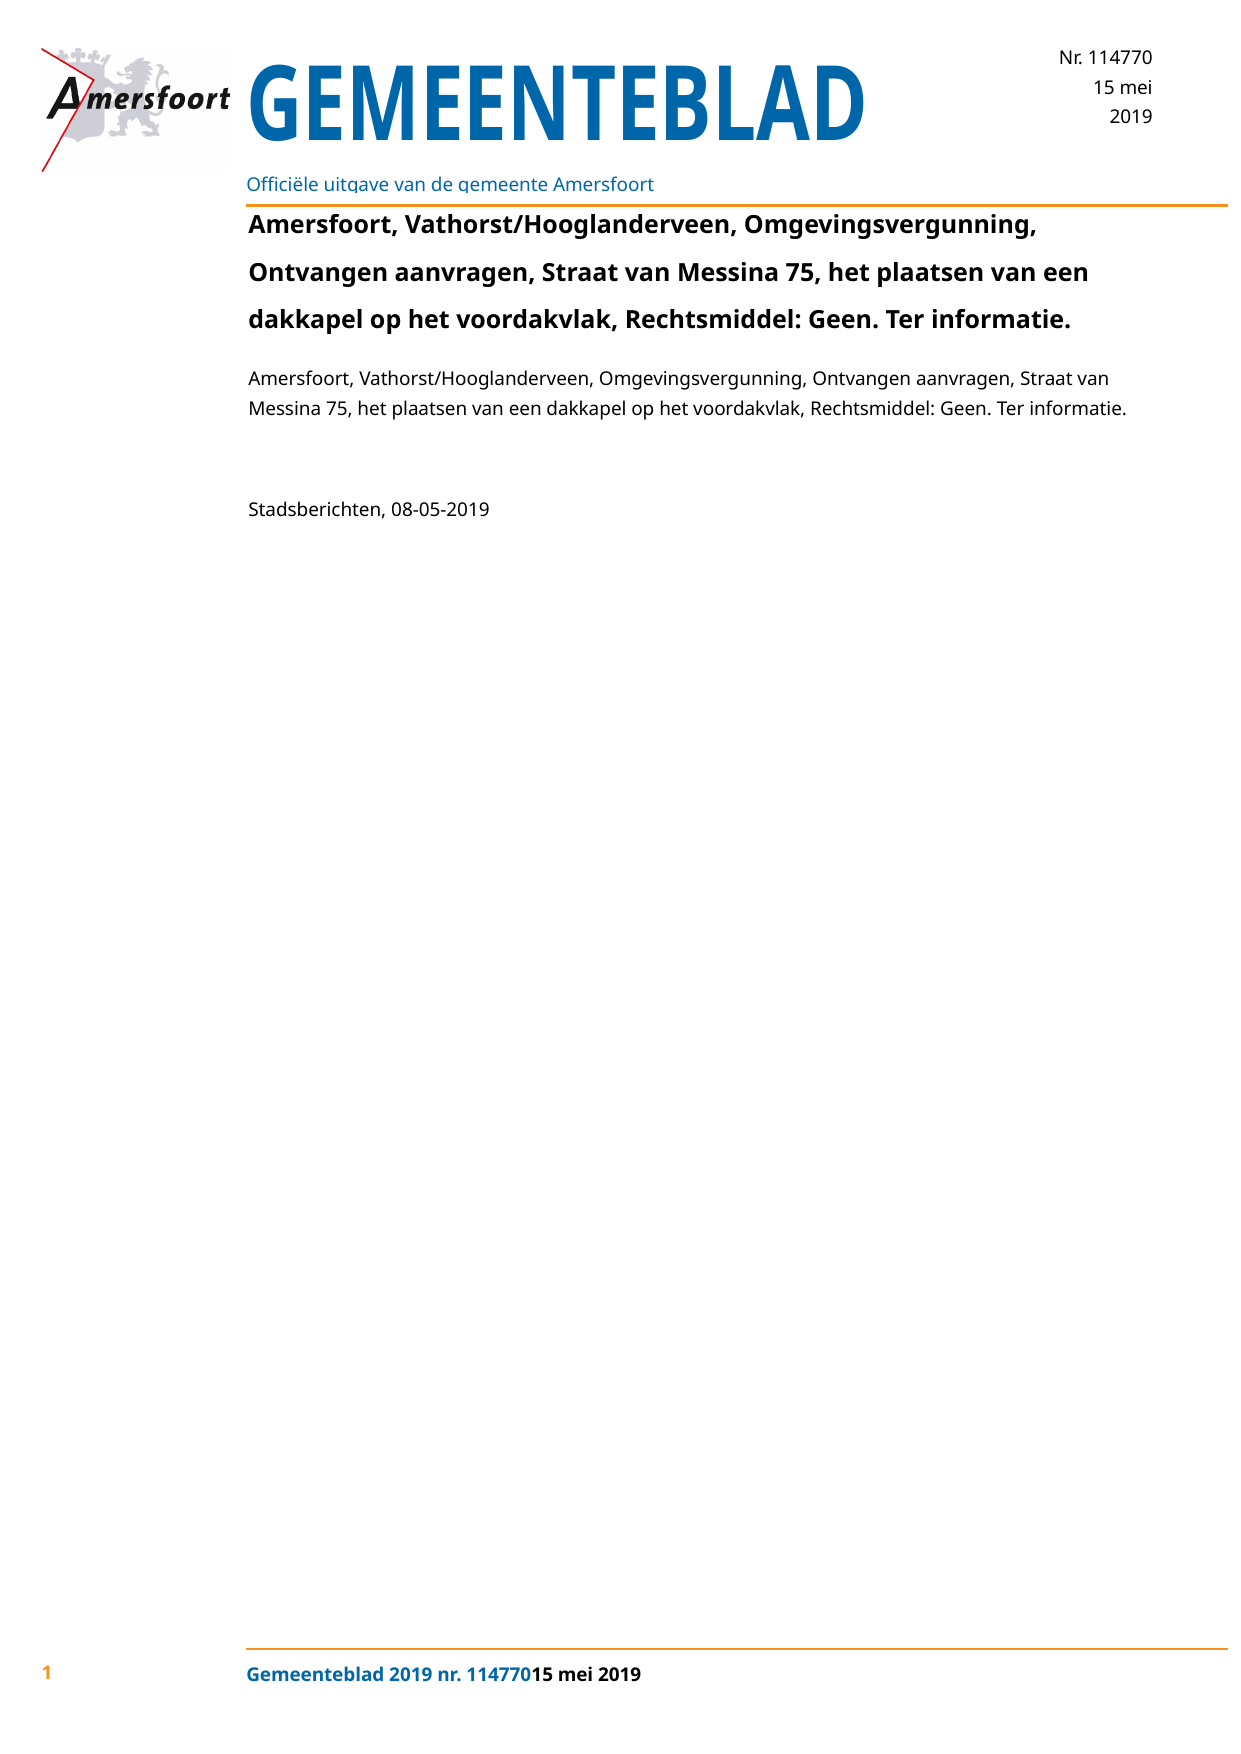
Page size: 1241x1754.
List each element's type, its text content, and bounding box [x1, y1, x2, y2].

picture [41, 47, 231, 172]
text Stadsberichten, 08-05-2019 [248, 496, 1152, 522]
text Amersfoort, Vathorst/Hooglanderveen, Omgevingsvergunning, Ontvangen aanvragen, Straat van Messina 75, het plaatsen van een dakkapel op het voordakvlak, Rechtsmiddel: Geen. Ter informatie. [248, 207, 1152, 336]
text Amersfoort, Vathorst/Hooglanderveen, Omgevingsvergunning, Ontvangen aanvragen, Straat van Messina 75, het plaatsen van een dakkapel op het voordakvlak, Rechtsmiddel: Geen. Ter informatie. [248, 366, 1152, 421]
